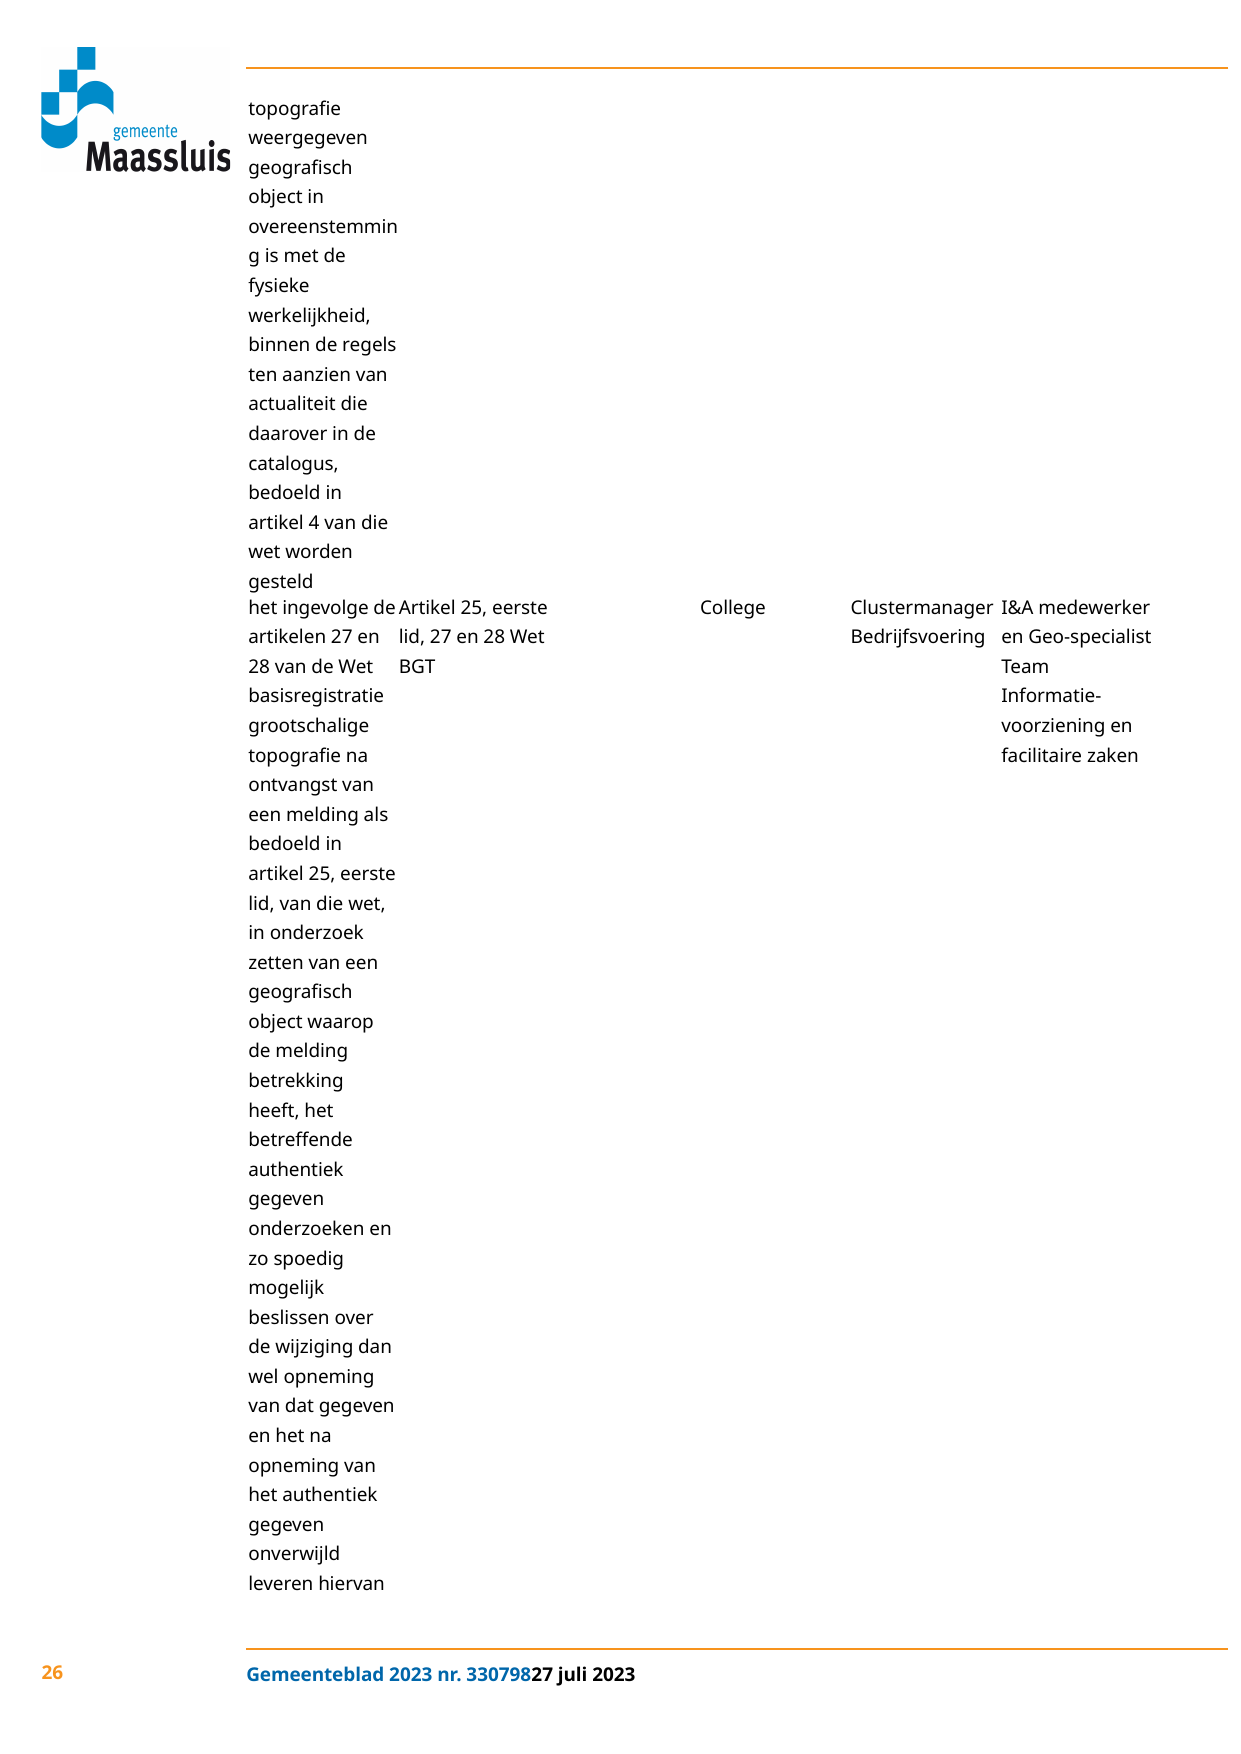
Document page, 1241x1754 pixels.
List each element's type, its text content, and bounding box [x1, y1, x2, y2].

table_cell topografie weergegeven geografisch object in overeenstemming is met de fysieke werkelijkheid, binnen de regels ten aanzien van actualiteit die daarover in de catalogus, bedoeld in artikel 4 van die wet worden gesteld [248, 95, 398, 594]
picture [41, 47, 77, 92]
table_cell I&A medewerker en Geo-specialist Team Informatie- voorziening en facilitaire zaken [1001, 594, 1152, 1596]
picture [41, 47, 231, 172]
table_cell College [700, 594, 850, 1596]
table_cell Clustermanager Bedrijfsvoering [850, 594, 1001, 1596]
table_cell [700, 95, 850, 594]
table_cell [549, 95, 700, 594]
table_cell het ingevolge de artikelen 27 en 28 van de Wet basisregistratie grootschalige topografie na ontvangst van een melding als bedoeld in artikel 25, eerste lid, van die wet, in onderzoek zetten van een geografisch object waarop de melding betrekking heeft, het betreffende authentiek gegeven onderzoeken en zo spoedig mogelijk beslissen over de wijziging dan wel opneming van dat gegeven en het na opneming van het authentiek gegeven onverwijld leveren hiervan [248, 594, 398, 1596]
table_cell [1001, 95, 1152, 594]
table_cell [850, 95, 1001, 594]
table_cell [399, 95, 549, 594]
table_cell Artikel 25, eerste lid, 27 en 28 Wet BGT [399, 594, 549, 1596]
table_cell [549, 594, 700, 1596]
